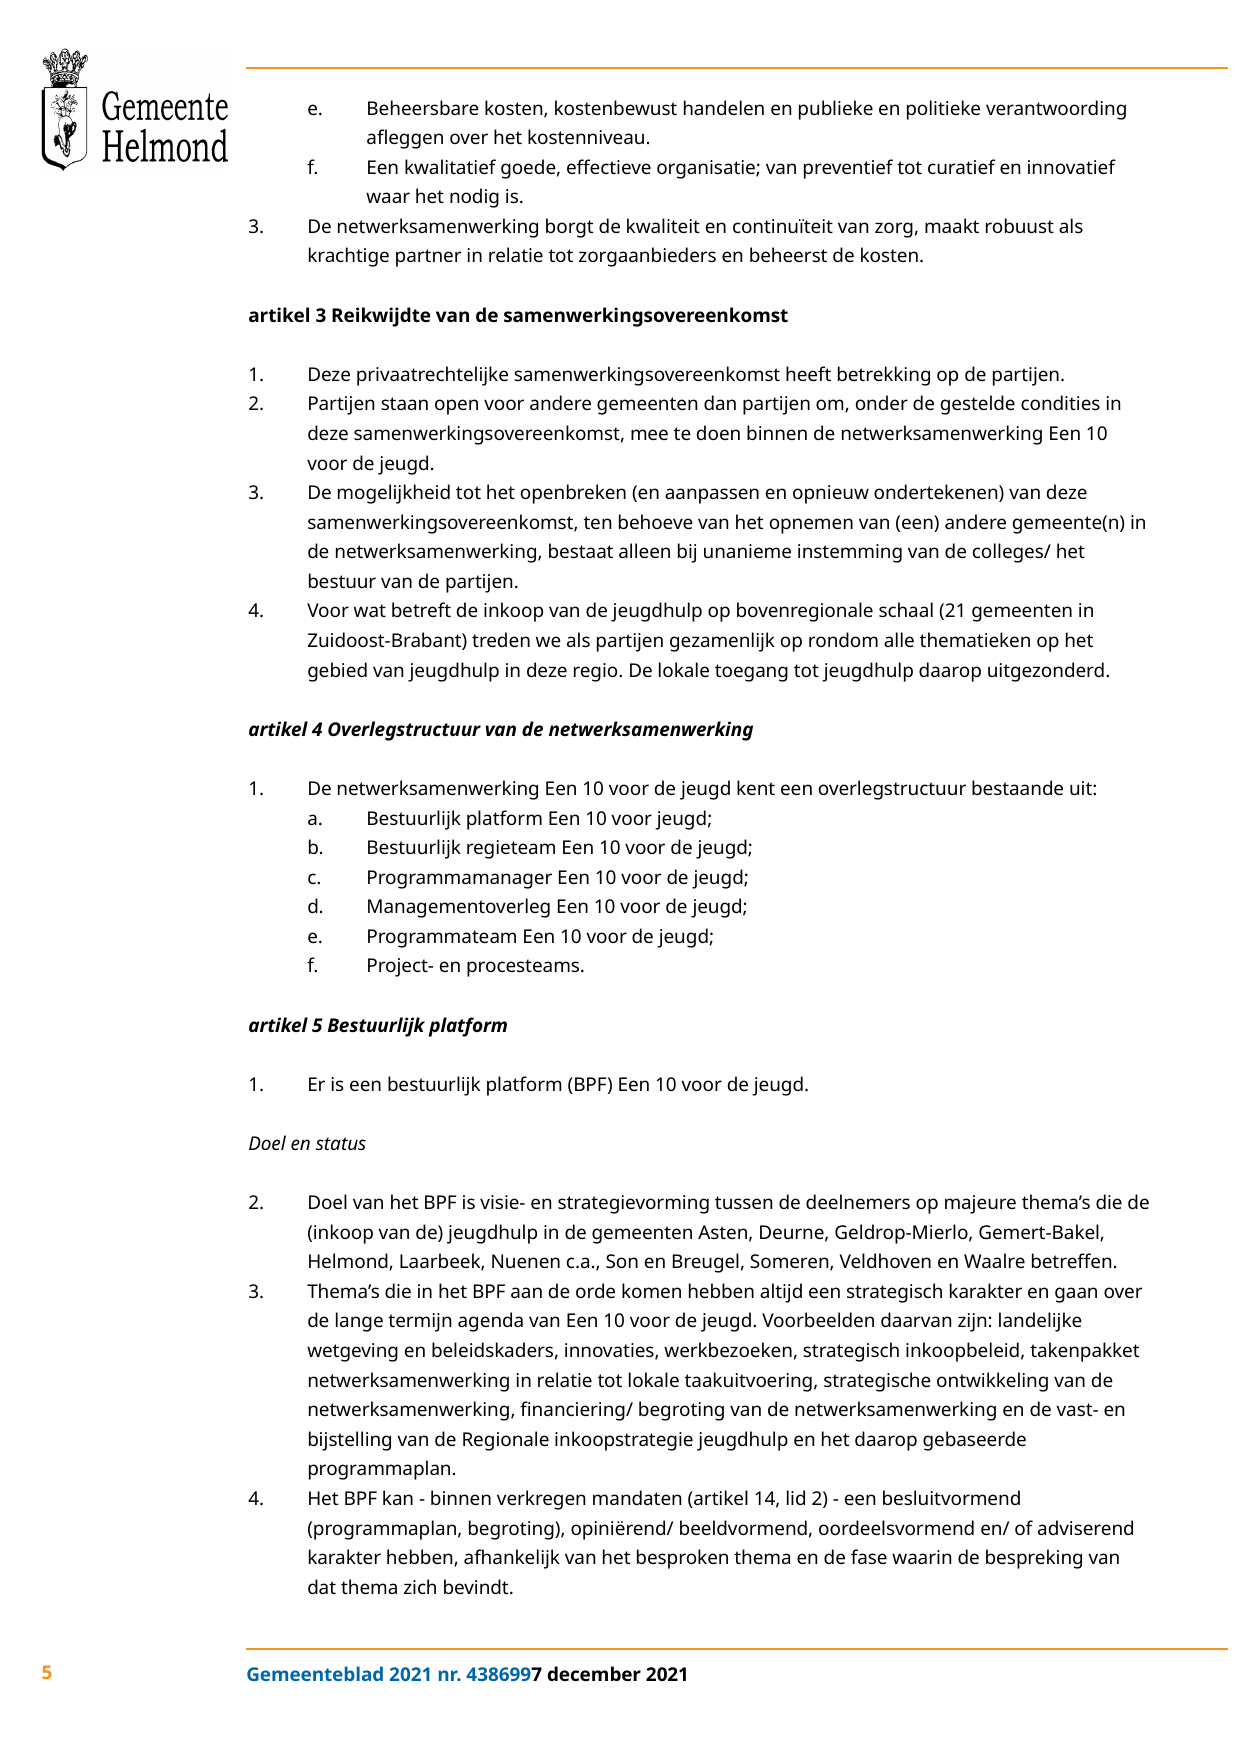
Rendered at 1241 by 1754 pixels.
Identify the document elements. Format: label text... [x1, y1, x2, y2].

list Doel van het BPF is visie- en strategievorming tussen de deelnemers op majeure thema’s die de (inkoop van de) jeugdhulp in de gemeenten Asten, Deurne, Geldrop-Mierlo, Gemert-Bakel, Helmond, Laarbeek, Nuenen c.a., Son en Breugel, Someren, Veldhoven en Waalre betreffen. [248, 1189, 1152, 1274]
list Het BPF kan - binnen verkregen mandaten (artikel 14, lid 2) - een besluitvormend (programmaplan, begroting), opiniërend/ beeldvormend, oordeelsvormend en/ of adviserend karakter hebben, afhankelijk van het besproken thema en de fase waarin de bespreking van dat thema zich bevindt. [248, 1485, 1152, 1600]
list De netwerksamenwerking borgt de kwaliteit en continuïteit van zorg, maakt robuust als krachtige partner in relatie tot zorgaanbieders en beheerst de kosten. [248, 213, 1152, 268]
text Doel en status [248, 1130, 1152, 1156]
list Er is een bestuurlijk platform (BPF) Een 10 voor de jeugd. [248, 1071, 1152, 1097]
list Een kwalitatief goede, effectieve organisatie; van preventief tot curatief en innovatief waar het nodig is. [307, 154, 1152, 209]
text artikel 4 Overlegstructuur van de netwerksamenwerking [248, 716, 1152, 742]
list De mogelijkheid tot het openbreken (en aanpassen en opnieuw ondertekenen) van deze samenwerkingsovereenkomst, ten behoeve van het opnemen van (een) andere gemeente(n) in de netwerksamenwerking, bestaat alleen bij unanieme instemming van de colleges/ het bestuur van de partijen. [248, 479, 1152, 594]
list Bestuurlijk regieteam Een 10 voor de jeugd; [307, 834, 1152, 860]
list Project- en procesteams. [307, 953, 1152, 978]
list Programmamanager Een 10 voor de jeugd; [307, 864, 1152, 890]
text artikel 3 Reikwijdte van de samenwerkingsovereenkomst [248, 302, 1152, 328]
picture [41, 47, 231, 172]
list De netwerksamenwerking Een 10 voor de jeugd kent een overlegstructuur bestaande uit: [248, 775, 1152, 801]
list Bestuurlijk platform Een 10 voor jeugd; [307, 805, 1152, 831]
text artikel 5 Bestuurlijk platform [248, 1012, 1152, 1038]
list Partijen staan open voor andere gemeenten dan partijen om, onder de gestelde condities in deze samenwerkingsovereenkomst, mee te doen binnen de netwerksamenwerking Een 10 voor de jeugd. [248, 391, 1152, 476]
list Thema’s die in het BPF aan de orde komen hebben altijd een strategisch karakter en gaan over de lange termijn agenda van Een 10 voor de jeugd. Voorbeelden daarvan zijn: landelijke wetgeving en beleidskaders, innovaties, werkbezoeken, strategisch inkoopbeleid, takenpakket netwerksamenwerking in relatie tot lokale taakuitvoering, strategische ontwikkeling van de netwerksamenwerking, financiering/ begroting van de netwerksamenwerking en de vast- en bijstelling van de Regionale inkoopstrategie jeugdhulp en het daarop gebaseerde programmaplan. [248, 1278, 1152, 1481]
list Managementoverleg Een 10 voor de jeugd; [307, 893, 1152, 919]
list Programmateam Een 10 voor de jeugd; [307, 923, 1152, 949]
list Voor wat betreft de inkoop van de jeugdhulp op bovenregionale schaal (21 gemeenten in Zuidoost-Brabant) treden we als partijen gezamenlijk op rondom alle thematieken op het gebied van jeugdhulp in deze regio. De lokale toegang tot jeugdhulp daarop uitgezonderd. [248, 598, 1152, 683]
list Deze privaatrechtelijke samenwerkingsovereenkomst heeft betrekking op de partijen. [248, 361, 1152, 387]
list Beheersbare kosten, kostenbewust handelen en publieke en politieke verantwoording afleggen over het kostenniveau. [307, 95, 1152, 150]
